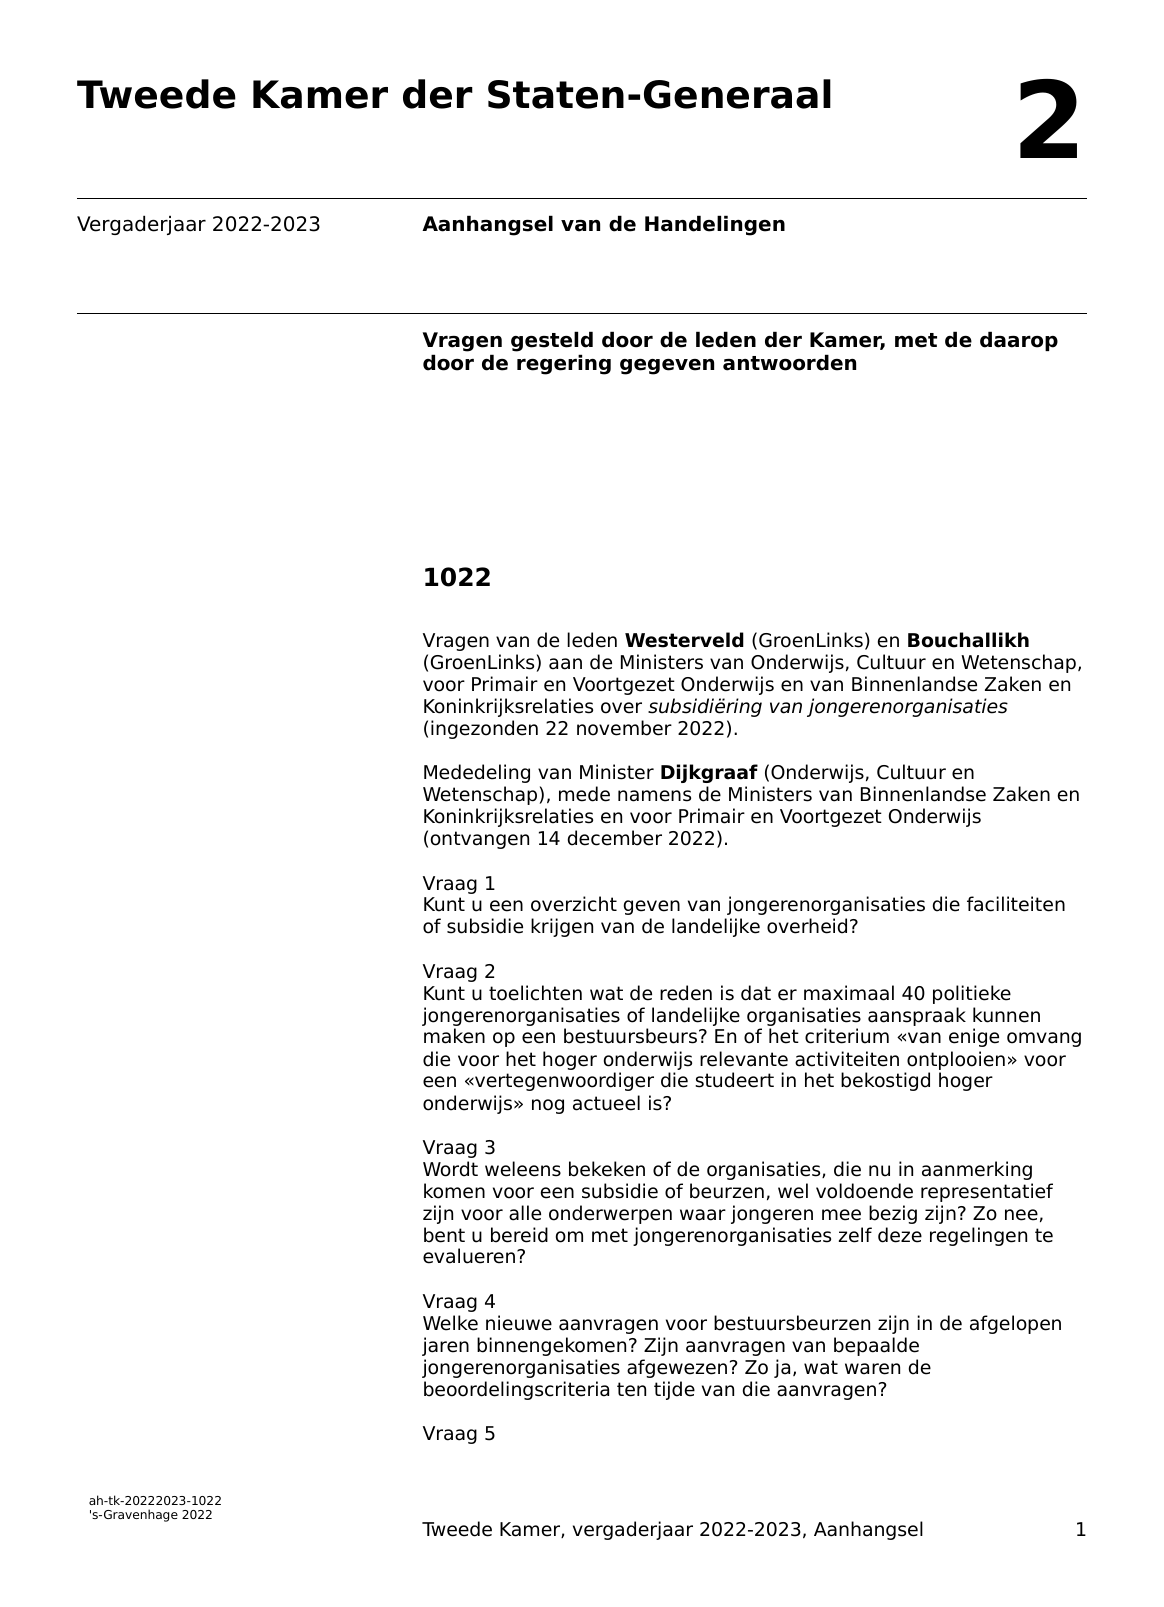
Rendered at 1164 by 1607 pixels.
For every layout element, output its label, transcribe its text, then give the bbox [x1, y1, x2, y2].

text Vragen van de leden Westerveld (GroenLinks) en Bouchallikh (GroenLinks) aan de Ministers van Onderwijs, Cultuur en Wetenschap, voor Primair en Voortgezet Onderwijs en van Binnenlandse Zaken en Koninkrijksrelaties over subsidiëring van jongerenorganisaties (ingezonden 22 november 2022). [422, 630, 1087, 740]
table_cell Vergaderjaar 2022-2023 [77, 199, 422, 313]
text Vraag 5 [422, 1423, 1087, 1445]
table_header 2 [886, 59, 1087, 198]
text Vraag 3 [422, 1137, 1087, 1158]
table_cell [77, 314, 422, 375]
text ah-tk-20222023-1022 [88, 1494, 323, 1508]
text Kunt u een overzicht geven van jongerenorganisaties die faciliteiten of subsidie krijgen van de landelijke overheid? [422, 894, 1087, 938]
text 's-Gravenhage 2022 [88, 1508, 323, 1522]
text Kunt u toelichten wat de reden is dat er maximaal 40 politieke jongerenorganisaties of landelijke organisaties aanspraak kunnen maken op een bestuursbeurs? En of het criterium «van enige omvang die voor het hoger onderwijs relevante activiteiten ontplooien» voor een «vertegenwoordiger die studeert in het bekostigd hoger onderwijs» nog actueel is? [422, 982, 1087, 1114]
text Vraag 4 [422, 1291, 1087, 1313]
table_cell Aanhangsel van de Handelingen [422, 199, 1087, 313]
text 1022 [422, 563, 1087, 592]
table_header Tweede Kamer der Staten-Generaal [77, 59, 886, 198]
text Mededeling van Minister Dijkgraaf (Onderwijs, Cultuur en Wetenschap), mede namens de Ministers van Binnenlandse Zaken en Koninkrijksrelaties en voor Primair en Voortgezet Onderwijs (ontvangen 14 december 2022). [422, 762, 1087, 850]
text Vraag 1 [422, 872, 1087, 894]
table_cell Vragen gesteld door de leden der Kamer, met de daarop door de regering gegeven antwoorden [422, 314, 1087, 375]
text Wordt weleens bekeken of de organisaties, die nu in aanmerking komen voor een subsidie of beurzen, wel voldoende representatief zijn voor alle onderwerpen waar jongeren mee bezig zijn? Zo nee, bent u bereid om met jongerenorganisaties zelf deze regelingen te evalueren? [422, 1158, 1087, 1268]
text Vraag 2 [422, 961, 1087, 982]
text Welke nieuwe aanvragen voor bestuursbeurzen zijn in de afgelopen jaren binnengekomen? Zijn aanvragen van bepaalde jongerenorganisaties afgewezen? Zo ja, wat waren de beoordelingscriteria ten tijde van die aanvragen? [422, 1313, 1087, 1401]
